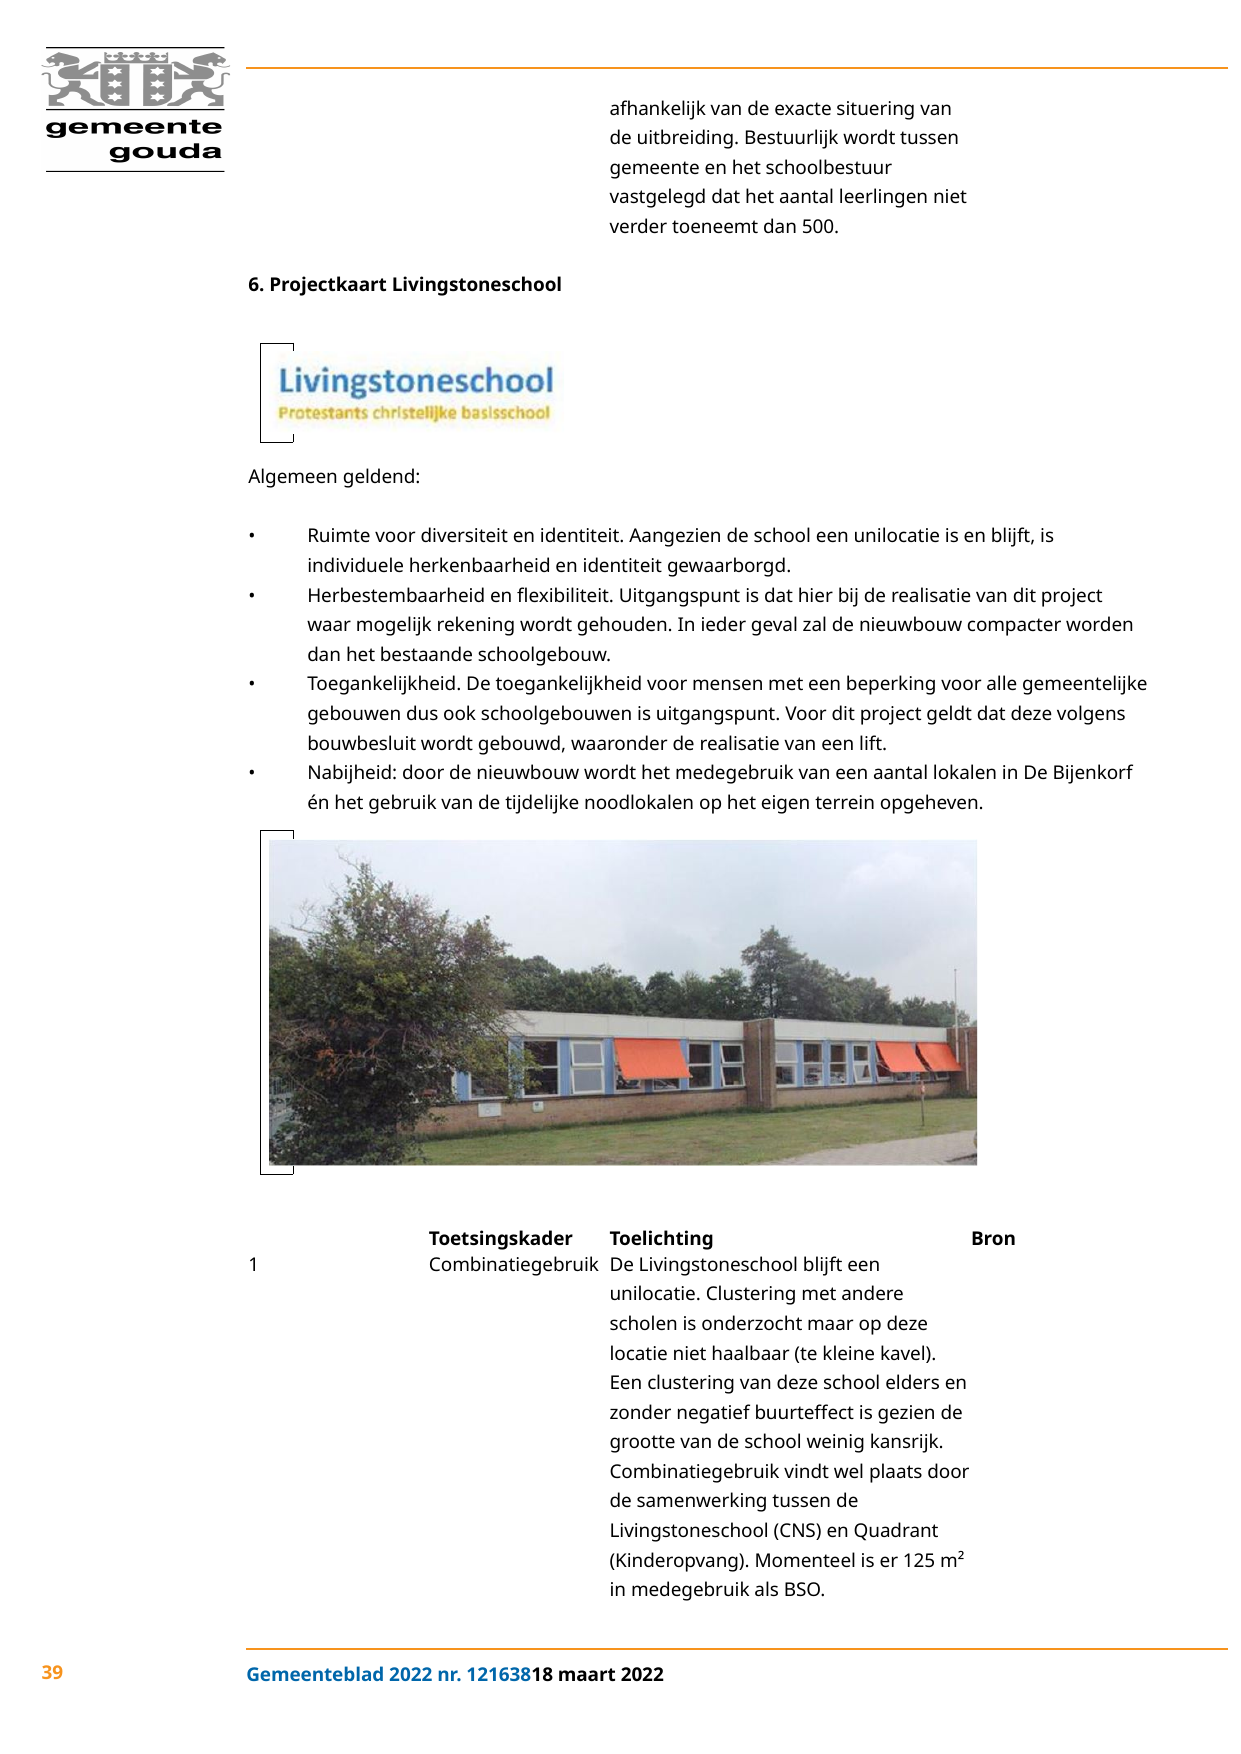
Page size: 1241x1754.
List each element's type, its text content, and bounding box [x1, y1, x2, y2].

table_cell afhankelijk van de exacte situering van de uitbreiding. Bestuurlijk wordt tussen gemeente en het schoolbestuur vastgelegd dat het aantal leerlingen niet verder toeneemt dan 500. [609, 95, 971, 239]
picture [41, 47, 231, 172]
table_cell [248, 95, 429, 239]
list Herbestembaarheid en flexibiliteit. Uitgangspunt is dat hier bij de realisatie van dit project waar mogelijk rekening wordt gehouden. In ieder geval zal de nieuwbouw compacter worden dan het bestaande schoolgebouw. [248, 582, 1152, 667]
table_header Toetsingskader [429, 1225, 609, 1251]
list Nabijheid: door de nieuwbouw wordt het medegebruik van een aantal lokalen in De Bijenkorf én het gebruik van de tijdelijke noodlokalen op het eigen terrein opgeheven. [248, 759, 1152, 814]
table_cell [429, 95, 609, 239]
table_cell De Livingstoneschool blijft een unilocatie. Clustering met andere scholen is onderzocht maar op deze locatie niet haalbaar (te kleine kavel). Een clustering van deze school elders en zonder negatief buurteffect is gezien de grootte van de school weinig kansrijk. Combinatiegebruik vindt wel plaats door de samenwerking tussen de Livingstoneschool (CNS) en Quadrant (Kinderopvang). Momenteel is er 125 m² in medegebruik als BSO. [609, 1251, 971, 1602]
picture [268, 351, 565, 434]
text 6. Projectkaart Livingstoneschool [248, 272, 1152, 297]
table_cell Combinatiegebruik [429, 1251, 609, 1602]
table_cell 1 [248, 1251, 429, 1602]
table_header [248, 1225, 429, 1251]
text Algemeen geldend: [248, 463, 1152, 489]
picture [268, 839, 978, 1166]
table_header Bron [971, 1225, 1152, 1251]
table_cell [971, 95, 1152, 239]
table_cell [971, 1251, 1152, 1602]
list Ruimte voor diversiteit en identiteit. Aangezien de school een unilocatie is en blijft, is individuele herkenbaarheid en identiteit gewaarborgd. [248, 523, 1152, 578]
list Toegankelijkheid. De toegankelijkheid voor mensen met een beperking voor alle gemeentelijke gebouwen dus ook schoolgebouwen is uitgangspunt. Voor dit project geldt dat deze volgens bouwbesluit wordt gebouwd, waaronder de realisatie van een lift. [248, 671, 1152, 755]
table_header Toelichting [609, 1225, 971, 1251]
